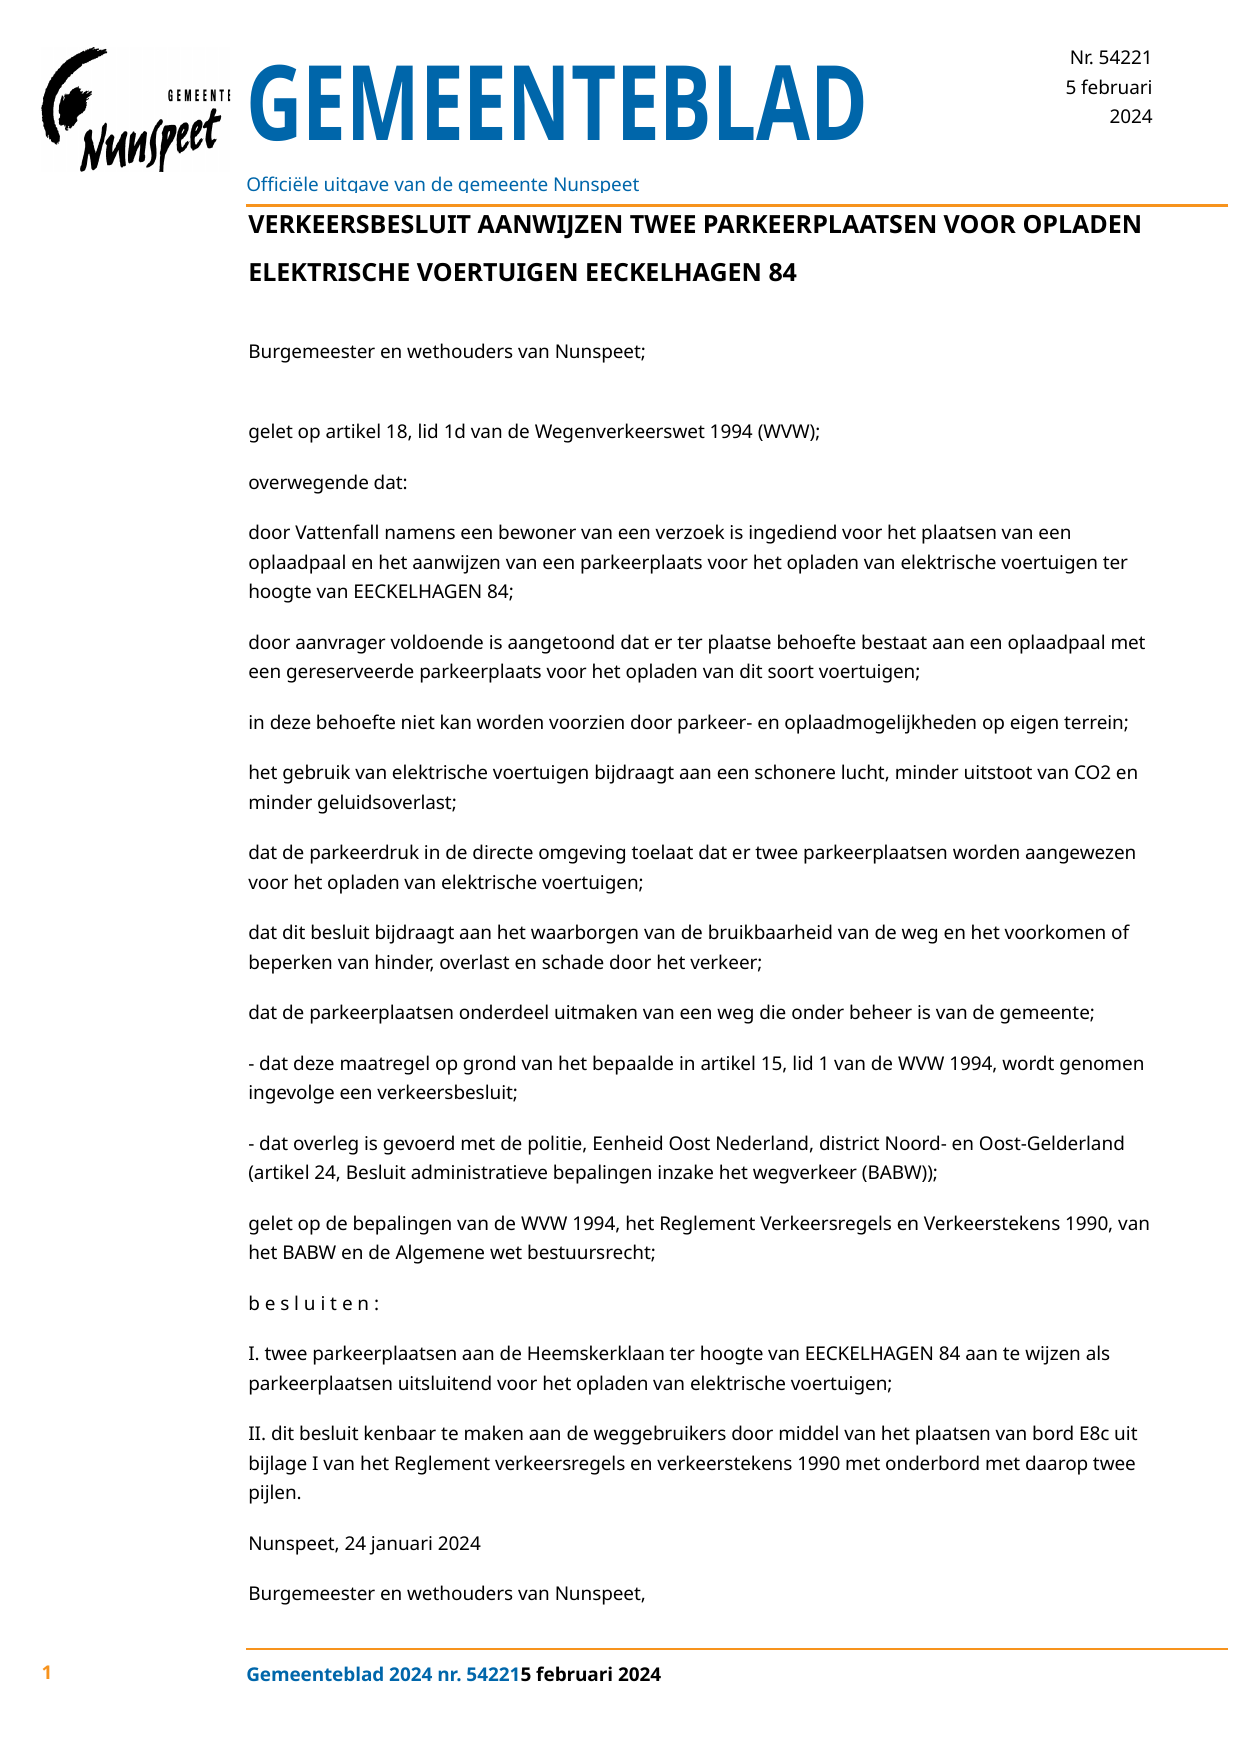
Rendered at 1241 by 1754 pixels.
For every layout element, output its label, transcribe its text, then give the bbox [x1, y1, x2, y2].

text II. dit besluit kenbaar te maken aan de weggebruikers door middel van het plaatsen van bord E8c uit bijlage I van het Reglement verkeersregels en verkeerstekens 1990 met onderbord met daarop twee pijlen. [248, 1420, 1152, 1505]
text VERKEERSBESLUIT AANWIJZEN TWEE PARKEERPLAATSEN VOOR OPLADEN ELEKTRISCHE VOERTUIGEN EECKELHAGEN 84 [248, 207, 1152, 288]
text dat de parkeerplaatsen onderdeel uitmaken van een weg die onder beheer is van de gemeente; [248, 999, 1152, 1025]
text overwegende dat: [248, 469, 1152, 495]
text dat dit besluit bijdraagt aan het waarborgen van de bruikbaarheid van de weg en het voorkomen of beperken van hinder, overlast en schade door het verkeer; [248, 919, 1152, 975]
text Burgemeester en wethouders van Nunspeet, [248, 1580, 1152, 1606]
text dat de parkeerdruk in de directe omgeving toelaat dat er twee parkeerplaatsen worden aangewezen voor het opladen van elektrische voertuigen; [248, 839, 1152, 895]
text gelet op artikel 18, lid 1d van de Wegenverkeerswet 1994 (WVW); [248, 419, 1152, 444]
text b e s l u i t e n : [248, 1290, 1152, 1316]
picture [41, 47, 231, 172]
text - dat deze maatregel op grond van het bepaalde in artikel 15, lid 1 van de WVW 1994, wordt genomen ingevolge een verkeersbesluit; [248, 1050, 1152, 1105]
text in deze behoefte niet kan worden voorzien door parkeer- en oplaadmogelijkheden op eigen terrein; [248, 709, 1152, 735]
text door Vattenfall namens een bewoner van een verzoek is ingediend voor het plaatsen van een oplaadpaal en het aanwijzen van een parkeerplaats voor het opladen van elektrische voertuigen ter hoogte van EECKELHAGEN 84; [248, 519, 1152, 604]
text Nunspeet, 24 januari 2024 [248, 1530, 1152, 1556]
text door aanvrager voldoende is aangetoond dat er ter plaatse behoefte bestaat aan een oplaadpaal met een gereserveerde parkeerplaats voor het opladen van dit soort voertuigen; [248, 629, 1152, 684]
text Burgemeester en wethouders van Nunspeet; [248, 339, 1152, 364]
text I. twee parkeerplaatsen aan de Heemskerklaan ter hoogte van EECKELHAGEN 84 aan te wijzen als parkeerplaatsen uitsluitend voor het opladen van elektrische voertuigen; [248, 1340, 1152, 1396]
text gelet op de bepalingen van de WVW 1994, het Reglement Verkeersregels en Verkeerstekens 1990, van het BABW en de Algemene wet bestuursrecht; [248, 1210, 1152, 1265]
text het gebruik van elektrische voertuigen bijdraagt aan een schonere lucht, minder uitstoot van CO2 en minder geluidsoverlast; [248, 759, 1152, 815]
text - dat overleg is gevoerd met de politie, Eenheid Oost Nederland, district Noord- en Oost-Gelderland (artikel 24, Besluit administratieve bepalingen inzake het wegverkeer (BABW)); [248, 1130, 1152, 1185]
